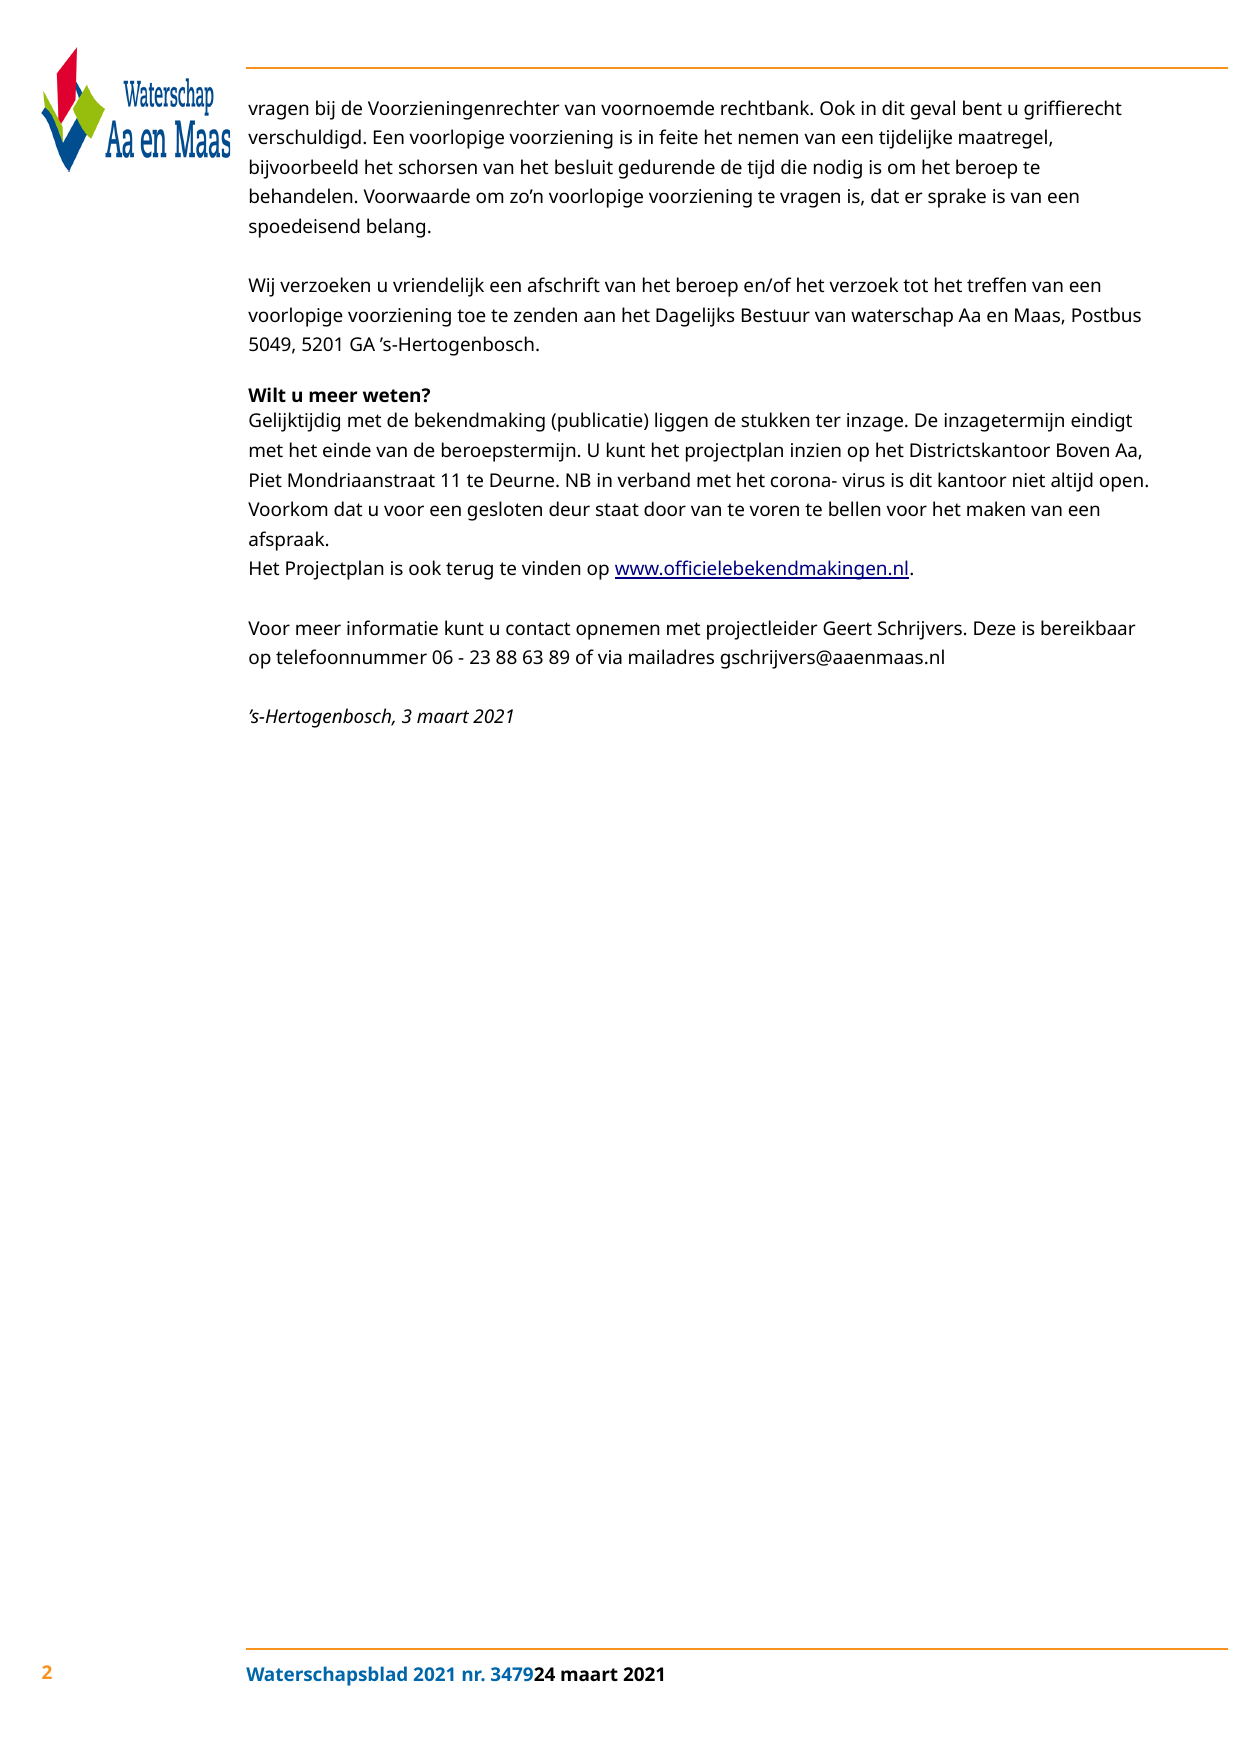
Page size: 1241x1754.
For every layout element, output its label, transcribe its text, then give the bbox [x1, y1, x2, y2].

text Het Projectplan is ook terug te vinden op www.officielebekendmakingen.nl. [248, 556, 1152, 581]
text Voor meer informatie kunt u contact opnemen met projectleider Geert Schrijvers. Deze is bereikbaar op telefoonnummer 06 - 23 88 63 89 of via mailadres gschrijvers@aaenmaas.nl [248, 615, 1152, 670]
text Gelijktijdig met de bekendmaking (publicatie) liggen de stukken ter inzage. De inzagetermijn eindigt met het einde van de beroepstermijn. U kunt het projectplan inzien op het Districtskantoor Boven Aa, Piet Mondriaanstraat 11 te Deurne. NB in verband met het corona- virus is dit kantoor niet altijd open. Voorkom dat u voor een gesloten deur staat door van te voren te bellen voor het maken van een afspraak. [248, 408, 1152, 552]
text Wij verzoeken u vriendelijk een afschrift van het beroep en/of het verzoek tot het treffen van een voorlopige voorziening toe te zenden aan het Dagelijks Bestuur van waterschap Aa en Maas, Postbus 5049, 5201 GA ’s-Hertogenbosch. [248, 272, 1152, 357]
text ’s-Hertogenbosch, 3 maart 2021 [248, 703, 1152, 729]
picture [41, 47, 231, 172]
text Wilt u meer weten? [248, 382, 1152, 408]
text vragen bij de Voorzieningenrechter van voornoemde rechtbank. Ook in dit geval bent u griffierecht verschuldigd. Een voorlopige voorziening is in feite het nemen van een tijdelijke maatregel, bijvoorbeeld het schorsen van het besluit gedurende de tijd die nodig is om het beroep te behandelen. Voorwaarde om zo’n voorlopige voorziening te vragen is, dat er sprake is van een spoedeisend belang. [248, 95, 1152, 239]
